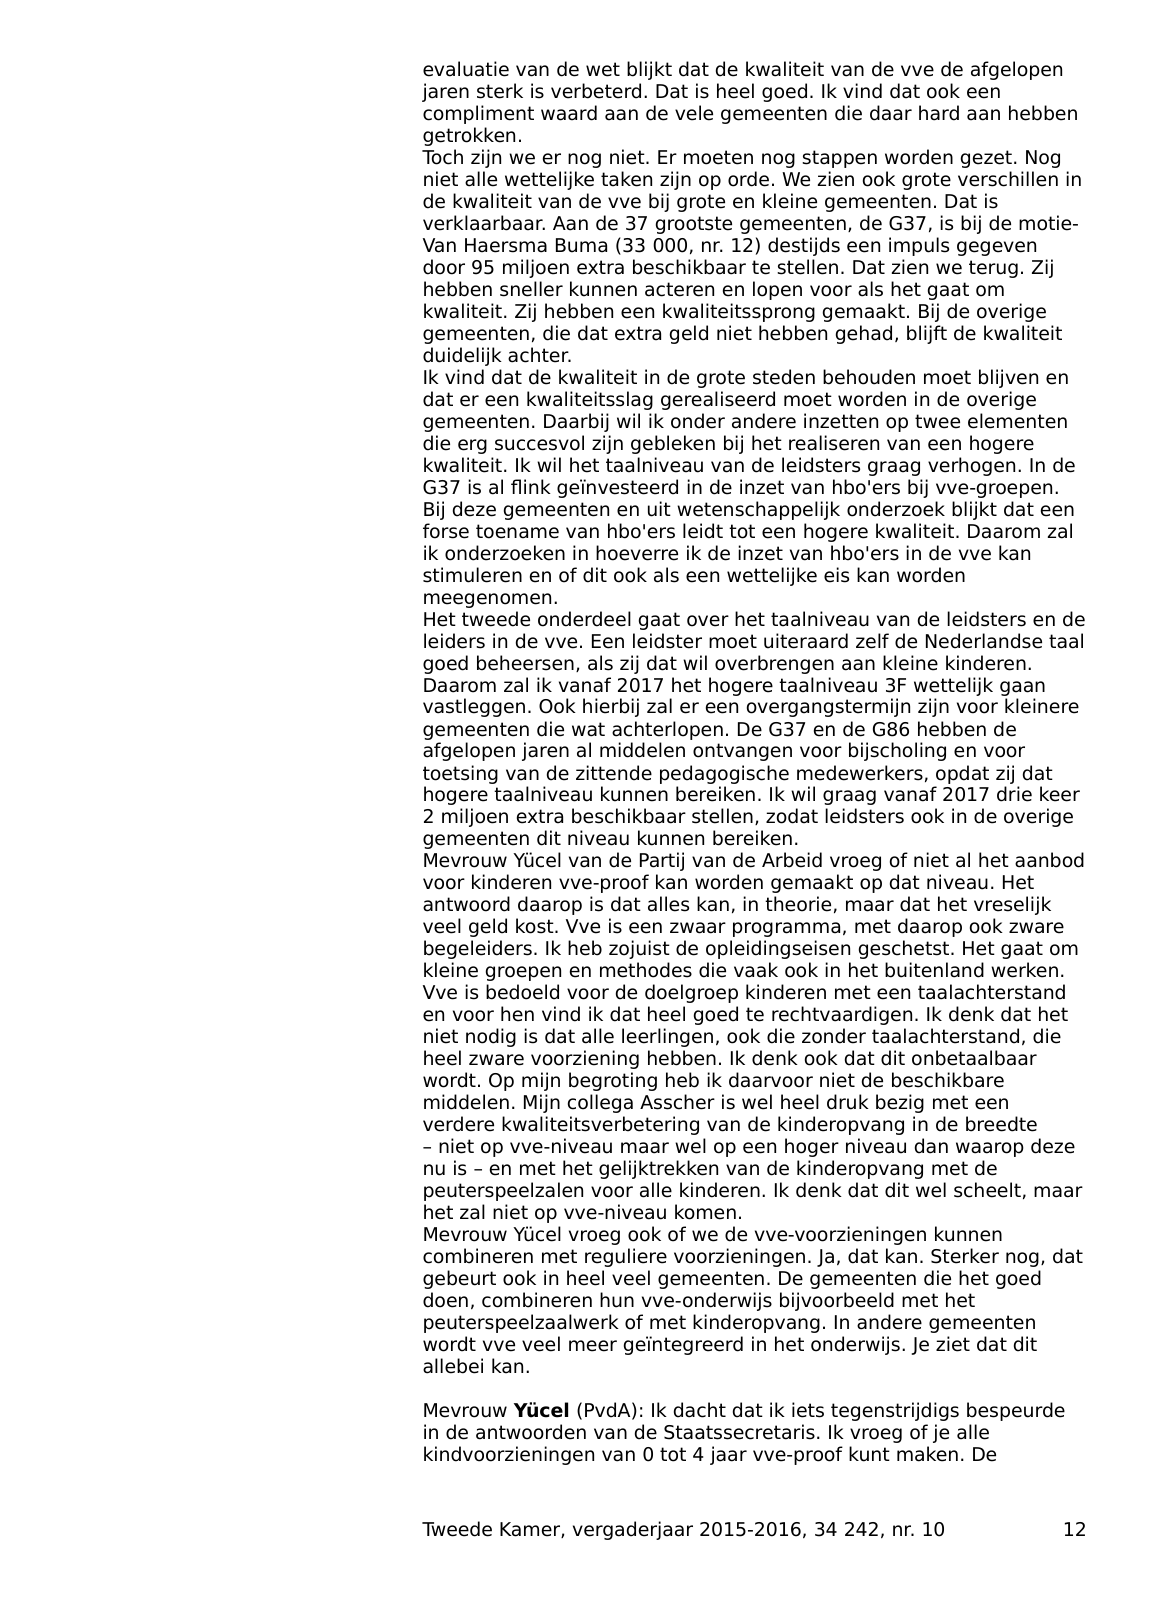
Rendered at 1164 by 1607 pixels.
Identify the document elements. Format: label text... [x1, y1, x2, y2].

text Toch zijn we er nog niet. Er moeten nog stappen worden gezet. Nog niet alle wettelijke taken zijn op orde. We zien ook grote verschillen in de kwaliteit van de vve bij grote en kleine gemeenten. Dat is verklaarbaar. Aan de 37 grootste gemeenten, de G37, is bij de motie-Van Haersma Buma (33 000, nr. 12) destijds een impuls gegeven door 95 miljoen extra beschikbaar te stellen. Dat zien we terug. Zij hebben sneller kunnen acteren en lopen voor als het gaat om kwaliteit. Zij hebben een kwaliteitssprong gemaakt. Bij de overige gemeenten, die dat extra geld niet hebben gehad, blijft de kwaliteit duidelijk achter. [422, 147, 1087, 367]
text Ik vind dat de kwaliteit in de grote steden behouden moet blijven en dat er een kwaliteitsslag gerealiseerd moet worden in de overige gemeenten. Daarbij wil ik onder andere inzetten op twee elementen die erg succesvol zijn gebleken bij het realiseren van een hogere kwaliteit. Ik wil het taalniveau van de leidsters graag verhogen. In de G37 is al flink geïnvesteerd in de inzet van hbo'ers bij vve-groepen. Bij deze gemeenten en uit wetenschappelijk onderzoek blijkt dat een forse toename van hbo'ers leidt tot een hogere kwaliteit. Daarom zal ik onderzoeken in hoeverre ik de inzet van hbo'ers in de vve kan stimuleren en of dit ook als een wettelijke eis kan worden meegenomen. [422, 367, 1087, 608]
text Het tweede onderdeel gaat over het taalniveau van de leidsters en de leiders in de vve. Een leidster moet uiteraard zelf de Nederlandse taal goed beheersen, als zij dat wil overbrengen aan kleine kinderen. Daarom zal ik vanaf 2017 het hogere taalniveau 3F wettelijk gaan vastleggen. Ook hierbij zal er een overgangstermijn zijn voor kleinere gemeenten die wat achterlopen. De G37 en de G86 hebben de afgelopen jaren al middelen ontvangen voor bijscholing en voor toetsing van de zittende pedagogische medewerkers, opdat zij dat hogere taalniveau kunnen bereiken. Ik wil graag vanaf 2017 drie keer 2 miljoen extra beschikbaar stellen, zodat leidsters ook in de overige gemeenten dit niveau kunnen bereiken. [422, 608, 1087, 850]
text evaluatie van de wet blijkt dat de kwaliteit van de vve de afgelopen jaren sterk is verbeterd. Dat is heel goed. Ik vind dat ook een compliment waard aan de vele gemeenten die daar hard aan hebben getrokken. [422, 59, 1087, 147]
text Mevrouw Yücel van de Partij van de Arbeid vroeg of niet al het aanbod voor kinderen vve-proof kan worden gemaakt op dat niveau. Het antwoord daarop is dat alles kan, in theorie, maar dat het vreselijk veel geld kost. Vve is een zwaar programma, met daarop ook zware begeleiders. Ik heb zojuist de opleidingseisen geschetst. Het gaat om kleine groepen en methodes die vaak ook in het buitenland werken. Vve is bedoeld voor de doelgroep kinderen met een taalachterstand en voor hen vind ik dat heel goed te rechtvaardigen. Ik denk dat het niet nodig is dat alle leerlingen, ook die zonder taalachterstand, die heel zware voorziening hebben. Ik denk ook dat dit onbetaalbaar wordt. Op mijn begroting heb ik daarvoor niet de beschikbare middelen. Mijn collega Asscher is wel heel druk bezig met een verdere kwaliteitsverbetering van de kinderopvang in de breedte – niet op vve-niveau maar wel op een hoger niveau dan waarop deze nu is – en met het gelijktrekken van de kinderopvang met de peuterspeelzalen voor alle kinderen. Ik denk dat dit wel scheelt, maar het zal niet op vve-niveau komen. [422, 850, 1087, 1224]
text Mevrouw Yücel (PvdA): Ik dacht dat ik iets tegenstrijdigs bespeurde in de antwoorden van de Staatssecretaris. Ik vroeg of je alle kindvoorzieningen van 0 tot 4 jaar vve-proof kunt maken. De [422, 1400, 1087, 1466]
text Mevrouw Yücel vroeg ook of we de vve-voorzieningen kunnen combineren met reguliere voorzieningen. Ja, dat kan. Sterker nog, dat gebeurt ook in heel veel gemeenten. De gemeenten die het goed doen, combineren hun vve-onderwijs bijvoorbeeld met het peuterspeelzaalwerk of met kinderopvang. In andere gemeenten wordt vve veel meer geïntegreerd in het onderwijs. Je ziet dat dit allebei kan. [422, 1224, 1087, 1378]
